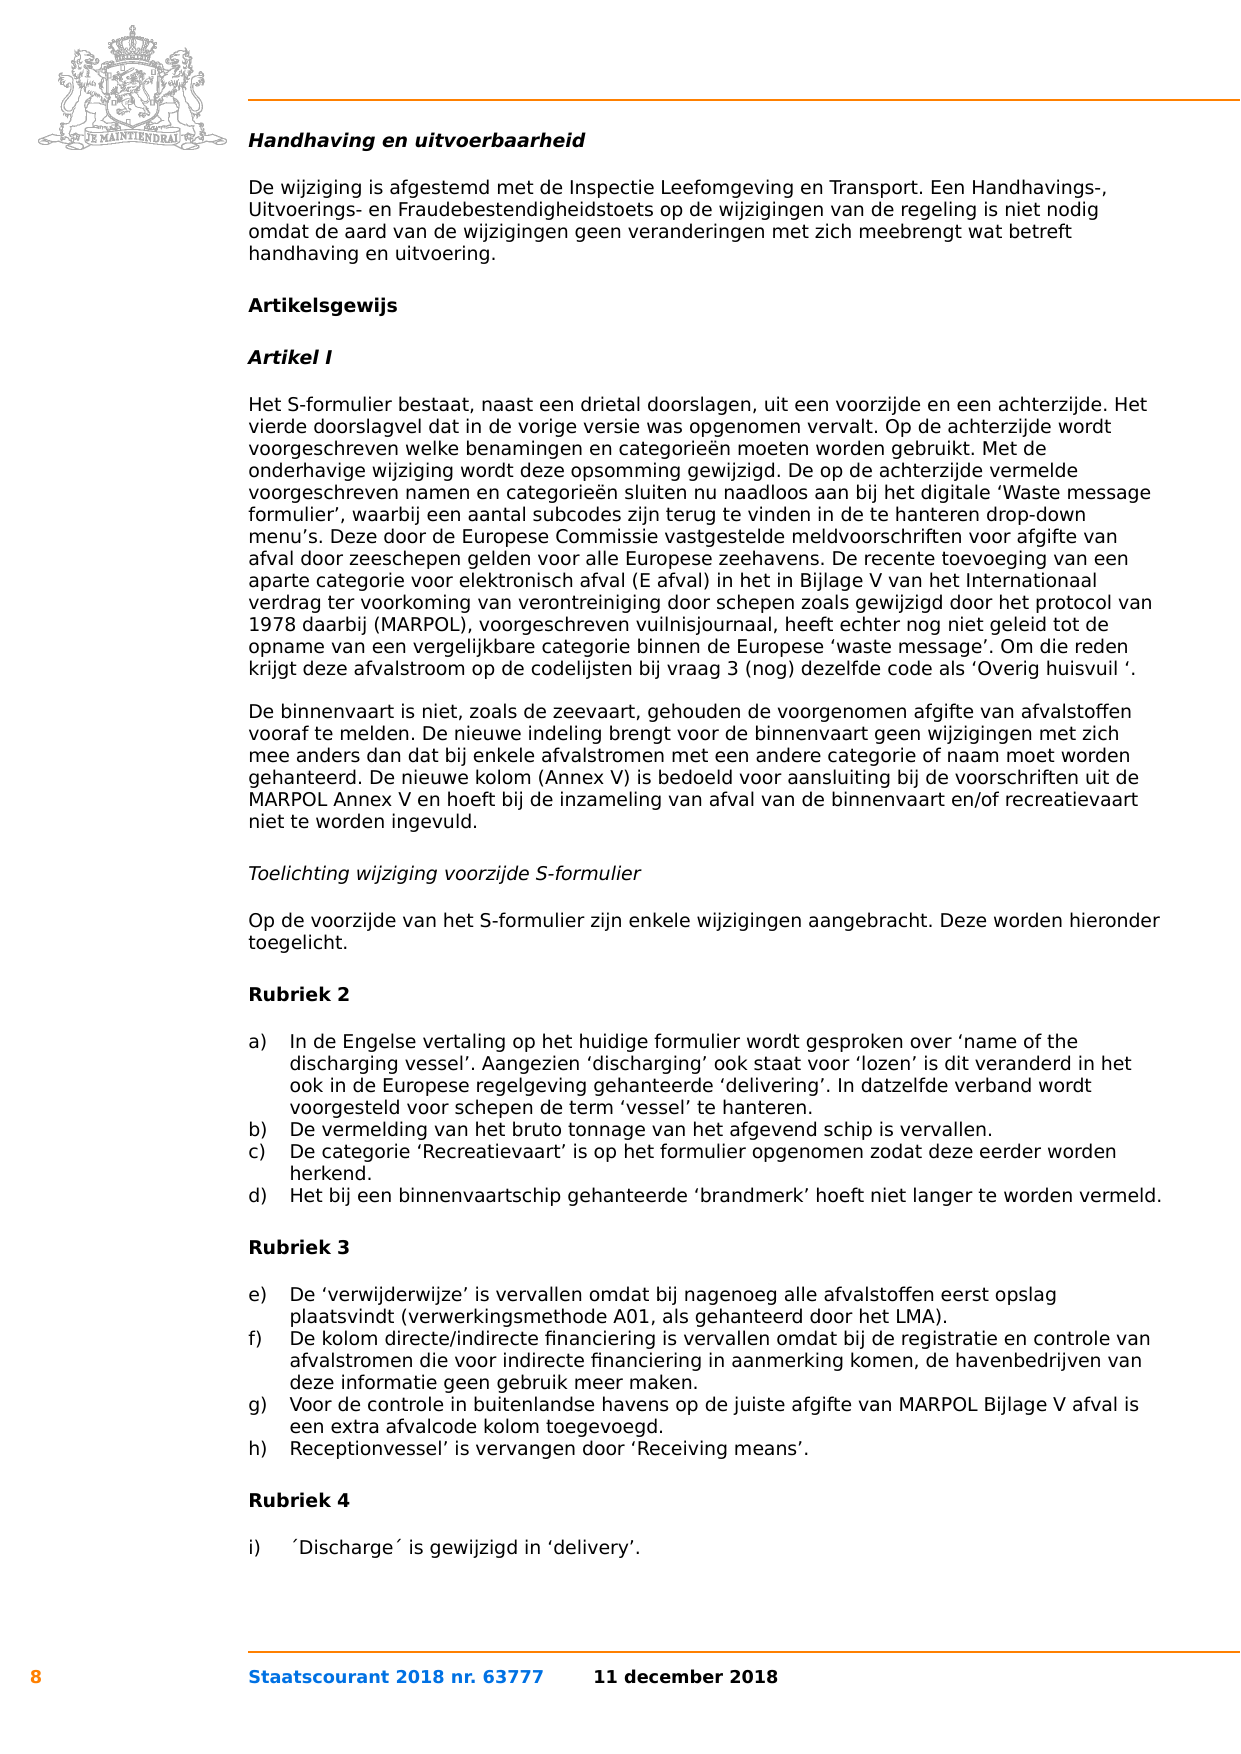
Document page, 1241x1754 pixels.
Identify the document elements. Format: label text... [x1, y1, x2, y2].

text f) De kolom directe/indirecte financiering is vervallen omdat bij de registratie en controle van afvalstromen die voor indirecte financiering in aanmerking komen, de havenbedrijven van deze informatie geen gebruik meer maken. [248, 1328, 1163, 1394]
text a) In de Engelse vertaling op het huidige formulier wordt gesproken over ‘name of the discharging vessel’. Aangezien ‘discharging’ ook staat voor ‘lozen’ is dit veranderd in het ook in de Europese regelgeving gehanteerde ‘delivering’. In datzelfde verband wordt voorgesteld voor schepen de term ‘vessel’ te hanteren. [248, 1031, 1163, 1119]
subtitle Artikelsgewijs [248, 295, 1163, 317]
picture [38, 25, 227, 150]
subtitle Artikel I [248, 347, 1163, 369]
subtitle Rubriek 4 [248, 1490, 1163, 1512]
text De wijziging is afgestemd met de Inspectie Leefomgeving en Transport. Een Handhavings-, Uitvoerings- en Fraudebestendigheidstoets op de wijzigingen van de regeling is niet nodig omdat de aard van de wijzigingen geen veranderingen met zich meebrengt wat betreft handhaving en uitvoering. [248, 177, 1163, 265]
text Het S-formulier bestaat, naast een drietal doorslagen, uit een voorzijde en een achterzijde. Het vierde doorslagvel dat in de vorige versie was opgenomen vervalt. Op de achterzijde wordt voorgeschreven welke benamingen en categorieën moeten worden gebruikt. Met de onderhavige wijziging wordt deze opsomming gewijzigd. De op de achterzijde vermelde voorgeschreven namen en categorieën sluiten nu naadloos aan bij het digitale ‘Waste message formulier’, waarbij een aantal subcodes zijn terug te vinden in de te hanteren drop-down menu’s. Deze door de Europese Commissie vastgestelde meldvoorschriften voor afgifte van afval door zeeschepen gelden voor alle Europese zeehavens. De recente toevoeging van een aparte categorie voor elektronisch afval (E afval) in het in Bijlage V van het Internationaal verdrag ter voorkoming van verontreiniging door schepen zoals gewijzigd door het protocol van 1978 daarbij (MARPOL), voorgeschreven vuilnisjournaal, heeft echter nog niet geleid tot de opname van een vergelijkbare categorie binnen de Europese ‘waste message’. Om die reden krijgt deze afvalstroom op de codelijsten bij vraag 3 (nog) dezelfde code als ‘Overig huisvuil ‘. [248, 394, 1163, 679]
text e) De ‘verwijderwijze’ is vervallen omdat bij nagenoeg alle afvalstoffen eerst opslag plaatsvindt (verwerkingsmethode A01, als gehanteerd door het LMA). [248, 1284, 1163, 1328]
text b) De vermelding van het bruto tonnage van het afgevend schip is vervallen. [248, 1119, 1163, 1141]
subtitle Rubriek 2 [248, 984, 1163, 1006]
text g) Voor de controle in buitenlandse havens op de juiste afgifte van MARPOL Bijlage V afval is een extra afvalcode kolom toegevoegd. [248, 1394, 1163, 1438]
subtitle Handhaving en uitvoerbaarheid [248, 130, 1163, 152]
subtitle Rubriek 3 [248, 1237, 1163, 1259]
subtitle Toelichting wijziging voorzijde S-formulier [248, 863, 1163, 885]
text i) ´Discharge´ is gewijzigd in ‘delivery’. [248, 1537, 1163, 1559]
text Op de voorzijde van het S-formulier zijn enkele wijzigingen aangebracht. Deze worden hieronder toegelicht. [248, 910, 1163, 954]
text d) Het bij een binnenvaartschip gehanteerde ‘brandmerk’ hoeft niet langer te worden vermeld. [248, 1185, 1163, 1207]
text c) De categorie ‘Recreatievaart’ is op het formulier opgenomen zodat deze eerder worden herkend. [248, 1141, 1163, 1185]
text De binnenvaart is niet, zoals de zeevaart, gehouden de voorgenomen afgifte van afvalstoffen vooraf te melden. De nieuwe indeling brengt voor de binnenvaart geen wijzigingen met zich mee anders dan dat bij enkele afvalstromen met een andere categorie of naam moet worden gehanteerd. De nieuwe kolom (Annex V) is bedoeld voor aansluiting bij de voorschriften uit de MARPOL Annex V en hoeft bij de inzameling van afval van de binnenvaart en/of recreatievaart niet te worden ingevuld. [248, 701, 1163, 833]
text h) Receptionvessel’ is vervangen door ‘Receiving means’. [248, 1438, 1163, 1460]
